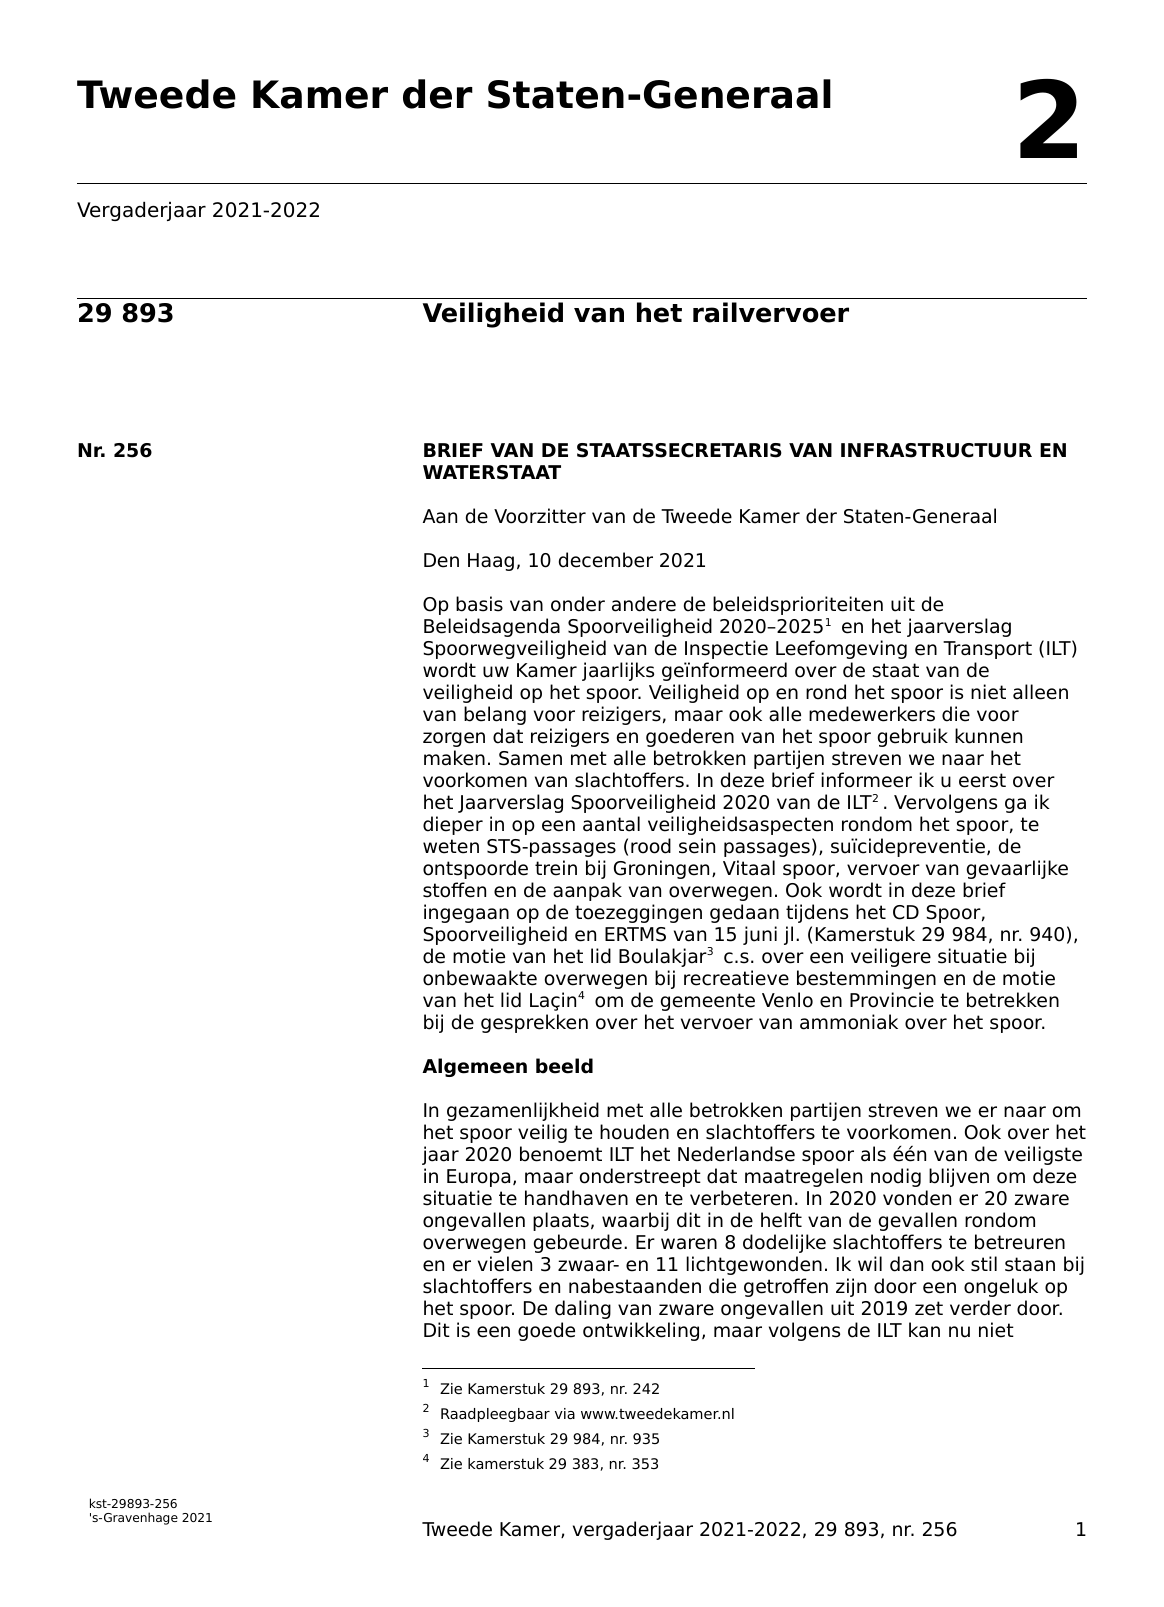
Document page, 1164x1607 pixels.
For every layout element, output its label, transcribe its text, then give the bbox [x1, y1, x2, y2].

text Zie kamerstuk 29 383, nr. 353 [422, 1452, 1087, 1474]
table_header Tweede Kamer der Staten-Generaal [77, 59, 886, 183]
subtitle 29 893 Veiligheid van het railvervoer [77, 299, 1087, 329]
text Aan de Voorzitter van de Tweede Kamer der Staten-Generaal [422, 506, 1087, 528]
table_header 2 [886, 59, 1087, 183]
text In gezamenlijkheid met alle betrokken partijen streven we er naar om het spoor veilig te houden en slachtoffers te voorkomen. Ook over het jaar 2020 benoemt ILT het Nederlandse spoor als één van de veiligste in Europa, maar onderstreept dat maatregelen nodig blijven om deze situatie te handhaven en te verbeteren. In 2020 vonden er 20 zware ongevallen plaats, waarbij dit in de helft van de gevallen rondom overwegen gebeurde. Er waren 8 dodelijke slachtoffers te betreuren en er vielen 3 zwaar- en 11 lichtgewonden. Ik wil dan ook stil staan bij slachtoffers en nabestaanden die getroffen zijn door een ongeluk op het spoor. De daling van zware ongevallen uit 2019 zet verder door. Dit is een goede ontwikkeling, maar volgens de ILT kan nu niet [422, 1100, 1087, 1342]
text Den Haag, 10 december 2021 [422, 550, 1087, 572]
text Zie Kamerstuk 29 893, nr. 242 [422, 1377, 1087, 1399]
subtitle Nr. 256 BRIEF VAN DE STAATSSECRETARIS VAN INFRASTRUCTUUR EN WATERSTAAT [77, 440, 1087, 484]
subtitle Algemeen beeld [422, 1056, 1087, 1078]
text Raadpleegbaar via www.tweedekamer.nl [422, 1402, 1087, 1424]
text Op basis van onder andere de beleidsprioriteiten uit de Beleidsagenda Spoorveiligheid 2020–2025 en het jaarverslag Spoorwegveiligheid van de Inspectie Leefomgeving en Transport (ILT) wordt uw Kamer jaarlijks geïnformeerd over de staat van de veiligheid op het spoor. Veiligheid op en rond het spoor is niet alleen van belang voor reizigers, maar ook alle medewerkers die voor zorgen dat reizigers en goederen van het spoor gebruik kunnen maken. Samen met alle betrokken partijen streven we naar het voorkomen van slachtoffers. In deze brief informeer ik u eerst over het Jaarverslag Spoorveiligheid 2020 van de ILT. Vervolgens ga ik dieper in op een aantal veiligheidsaspecten rondom het spoor, te weten STS-passages (rood sein passages), suïcidepreventie, de ontspoorde trein bij Groningen, Vitaal spoor, vervoer van gevaarlijke stoffen en de aanpak van overwegen. Ook wordt in deze brief ingegaan op de toezeggingen gedaan tijdens het CD Spoor, Spoorveiligheid en ERTMS van 15 juni jl. (Kamerstuk 29 984, nr. 940), de motie van het lid Boulakjar c.s. over een veiligere situatie bij onbewaakte overwegen bij recreatieve bestemmingen en de motie van het lid Laçin om de gemeente Venlo en Provincie te betrekken bij de gesprekken over het vervoer van ammoniak over het spoor. [422, 594, 1087, 1034]
text kst-29893-256 [88, 1497, 323, 1511]
table_cell Vergaderjaar 2021-2022 [77, 184, 1087, 298]
text Zie Kamerstuk 29 984, nr. 935 [422, 1427, 1087, 1449]
text 's-Gravenhage 2021 [88, 1511, 323, 1525]
